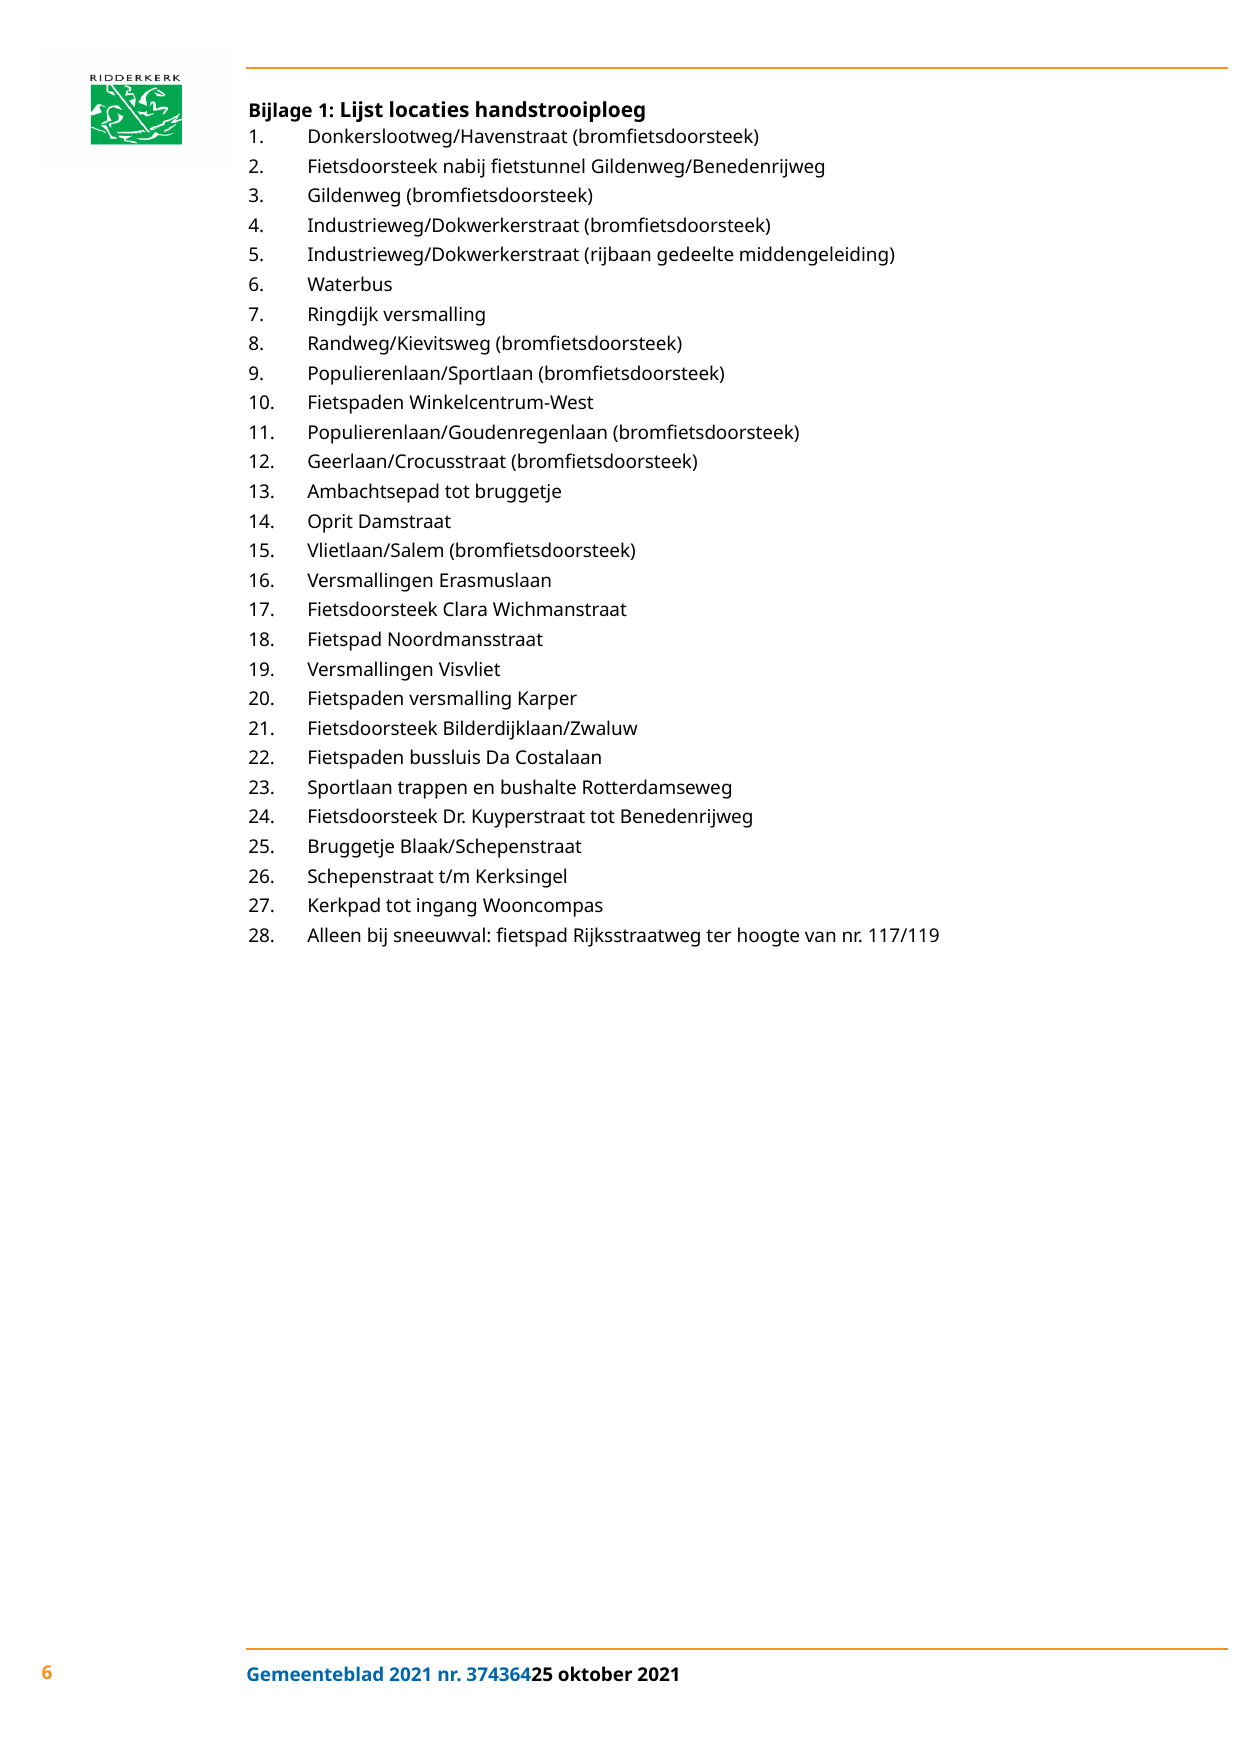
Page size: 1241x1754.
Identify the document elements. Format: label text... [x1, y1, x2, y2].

list Gildenweg (bromfietsdoorsteek) [248, 182, 1152, 208]
list Geerlaan/Crocusstraat (bromfietsdoorsteek) [248, 449, 1152, 474]
list Alleen bij sneeuwval: fietspad Rijksstraatweg ter hoogte van nr. 117/119 [248, 922, 1152, 948]
list Versmallingen Visvliet [248, 656, 1152, 682]
list Versmallingen Erasmuslaan [248, 567, 1152, 593]
list Fietsdoorsteek nabij fietstunnel Gildenweg/Benedenrijweg [248, 153, 1152, 179]
list Oprit Damstraat [248, 508, 1152, 534]
list Donkerslootweg/Havenstraat (bromfietsdoorsteek) [248, 123, 1152, 149]
list Fietsdoorsteek Bilderdijklaan/Zwaluw [248, 715, 1152, 741]
list Ambachtsepad tot bruggetje [248, 478, 1152, 504]
list Kerkpad tot ingang Wooncompas [248, 892, 1152, 918]
list Ringdijk versmalling [248, 301, 1152, 327]
list Populierenlaan/Goudenregenlaan (bromfietsdoorsteek) [248, 419, 1152, 445]
list Randweg/Kievitsweg (bromfietsdoorsteek) [248, 330, 1152, 356]
list Waterbus [248, 271, 1152, 297]
list Fietspad Noordmansstraat [248, 626, 1152, 652]
picture [41, 47, 231, 172]
list Schepenstraat t/m Kerksingel [248, 863, 1152, 889]
list Bruggetje Blaak/Schepenstraat [248, 833, 1152, 859]
list Fietspaden bussluis Da Costalaan [248, 744, 1152, 770]
text Bijlage 1: Lijst locaties handstrooiploeg [248, 95, 1152, 123]
list Populierenlaan/Sportlaan (bromfietsdoorsteek) [248, 360, 1152, 386]
list Industrieweg/Dokwerkerstraat (bromfietsdoorsteek) [248, 212, 1152, 238]
list Sportlaan trappen en bushalte Rotterdamseweg [248, 774, 1152, 800]
list Fietsdoorsteek Clara Wichmanstraat [248, 597, 1152, 622]
list Fietsdoorsteek Dr. Kuyperstraat tot Benedenrijweg [248, 804, 1152, 829]
list Industrieweg/Dokwerkerstraat (rijbaan gedeelte middengeleiding) [248, 242, 1152, 267]
list Fietspaden Winkelcentrum-West [248, 389, 1152, 415]
list Fietspaden versmalling Karper [248, 685, 1152, 711]
list Vlietlaan/Salem (bromfietsdoorsteek) [248, 537, 1152, 563]
